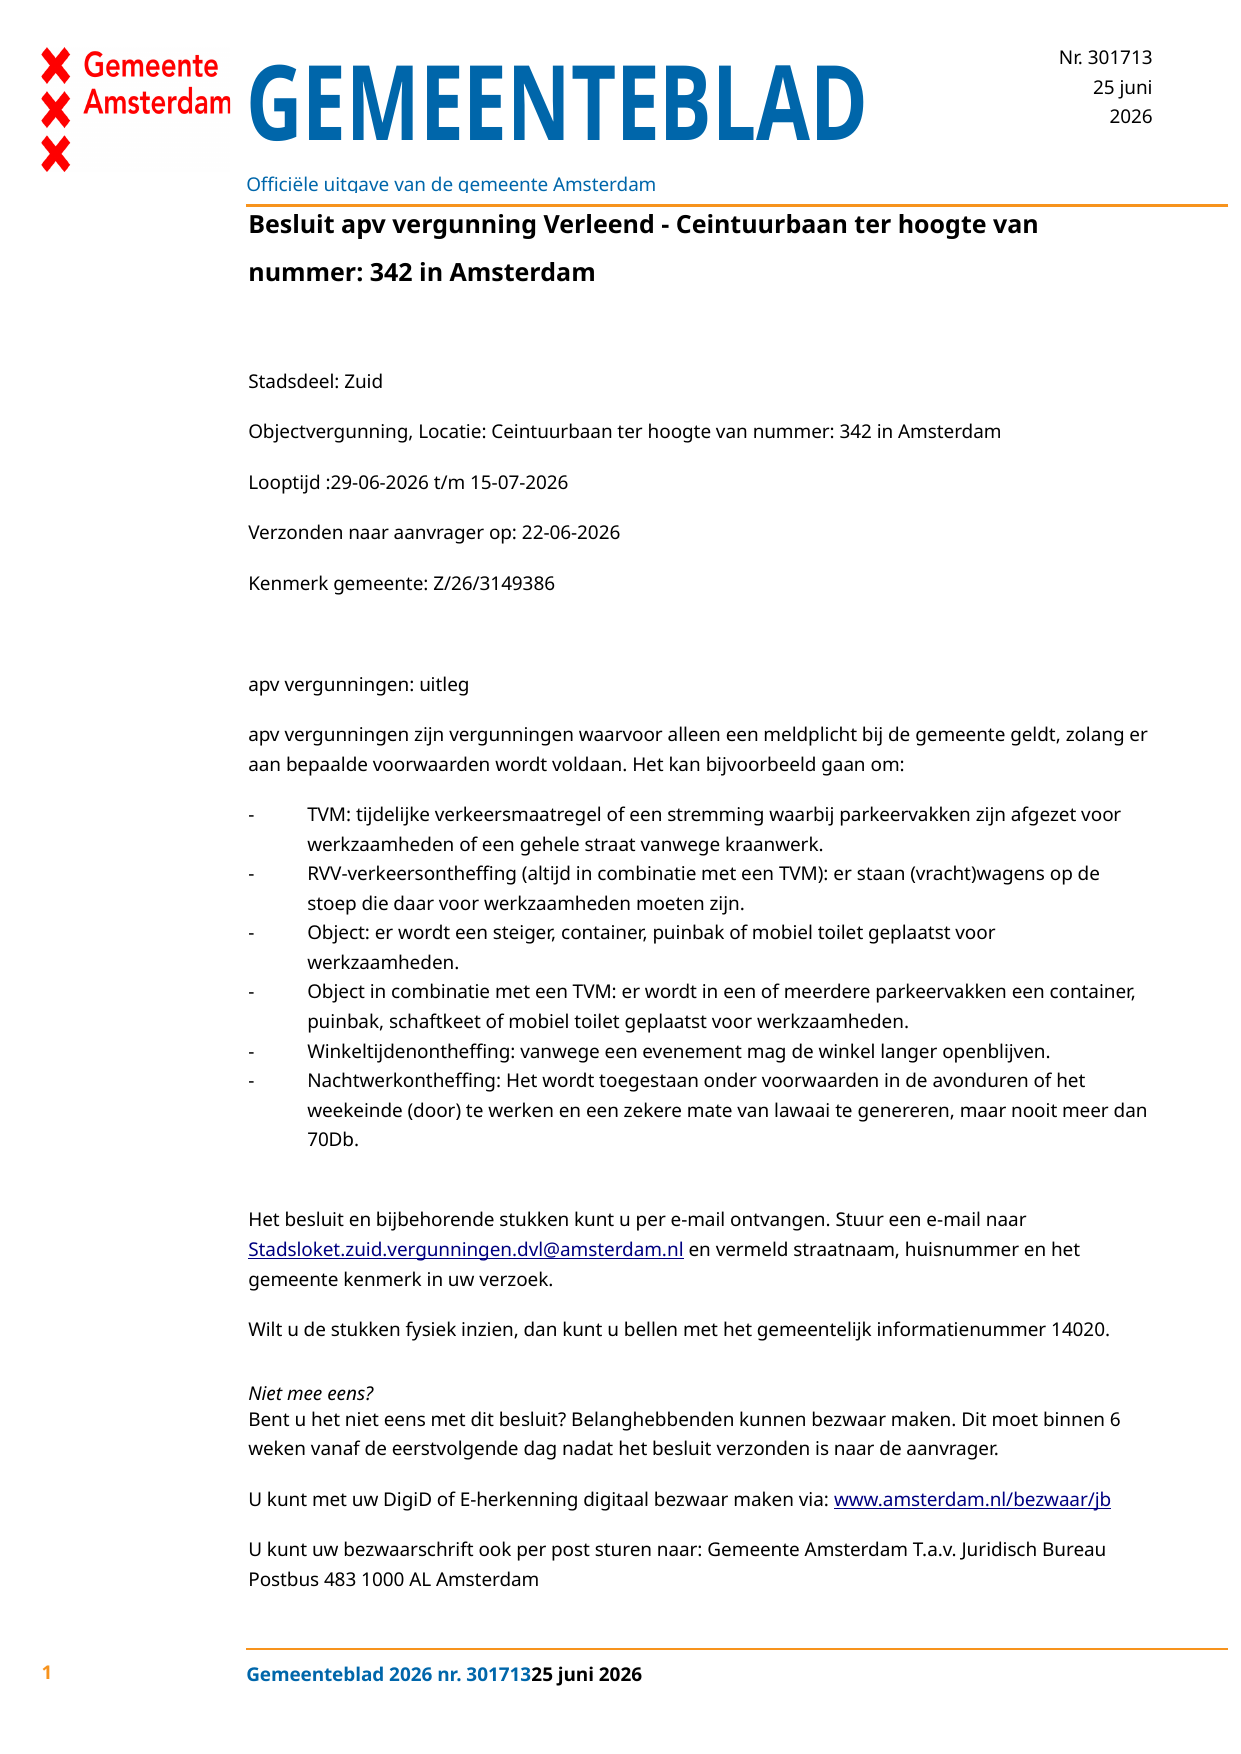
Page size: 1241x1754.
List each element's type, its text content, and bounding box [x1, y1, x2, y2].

list Winkeltijdenontheffing: vanwege een evenement mag de winkel langer openblijven. [248, 1038, 1152, 1064]
list Object: er wordt een steiger, container, puinbak of mobiel toilet geplaatst voor werkzaamheden. [248, 919, 1152, 975]
list Nachtwerkontheffing: Het wordt toegestaan onder voorwaarden in de avonduren of het weekeinde (door) te werken en een zekere mate van lawaai te genereren, maar nooit meer dan 70Db. [248, 1067, 1152, 1152]
text Kenmerk gemeente: Z/26/3149386 [248, 570, 1152, 596]
text Wilt u de stukken fysiek inzien, dan kunt u bellen met het gemeentelijk informatienummer 14020. [248, 1316, 1152, 1342]
picture [41, 47, 231, 172]
list Object in combinatie met een TVM: er wordt in een of meerdere parkeervakken een container, puinbak, schaftkeet of mobiel toilet geplaatst voor werkzaamheden. [248, 979, 1152, 1034]
text Looptijd :29-06-2026 t/m 15-07-2026 [248, 469, 1152, 495]
text Niet mee eens? [248, 1380, 1152, 1406]
text apv vergunningen zijn vergunningen waarvoor alleen een meldplicht bij de gemeente geldt, zolang er aan bepaalde voorwaarden wordt voldaan. Het kan bijvoorbeeld gaan om: [248, 721, 1152, 777]
list RVV-verkeersontheffing (altijd in combinatie met een TVM): er staan (vracht)wagens op de stoep die daar voor werkzaamheden moeten zijn. [248, 860, 1152, 916]
text Verzonden naar aanvrager op: 22-06-2026 [248, 519, 1152, 545]
text apv vergunningen: uitleg [248, 671, 1152, 697]
text Stadsdeel: Zuid [248, 368, 1152, 394]
text Bent u het niet eens met dit besluit? Belanghebbenden kunnen bezwaar maken. Dit moet binnen 6 weken vanaf de eerstvolgende dag nadat het besluit verzonden is naar de aanvrager. [248, 1406, 1152, 1461]
text U kunt uw bezwaarschrift ook per post sturen naar: Gemeente Amsterdam T.a.v. Juridisch Bureau Postbus 483 1000 AL Amsterdam [248, 1536, 1152, 1592]
text U kunt met uw DigiD of E-herkenning digitaal bezwaar maken via: www.amsterdam.nl/bezwaar/jb [248, 1486, 1152, 1512]
text Besluit apv vergunning Verleend - Ceintuurbaan ter hoogte van nummer: 342 in Amsterdam [248, 207, 1152, 288]
list TVM: tijdelijke verkeersmaatregel of een stremming waarbij parkeervakken zijn afgezet voor werkzaamheden of een gehele straat vanwege kraanwerk. [248, 801, 1152, 857]
text Objectvergunning, Locatie: Ceintuurbaan ter hoogte van nummer: 342 in Amsterdam [248, 419, 1152, 444]
text Het besluit en bijbehorende stukken kunt u per e-mail ontvangen. Stuur een e-mail naar Stadsloket.zuid.vergunningen.dvl@amsterdam.nl en vermeld straatnaam, huisnummer en het gemeente kenmerk in uw verzoek. [248, 1207, 1152, 1292]
